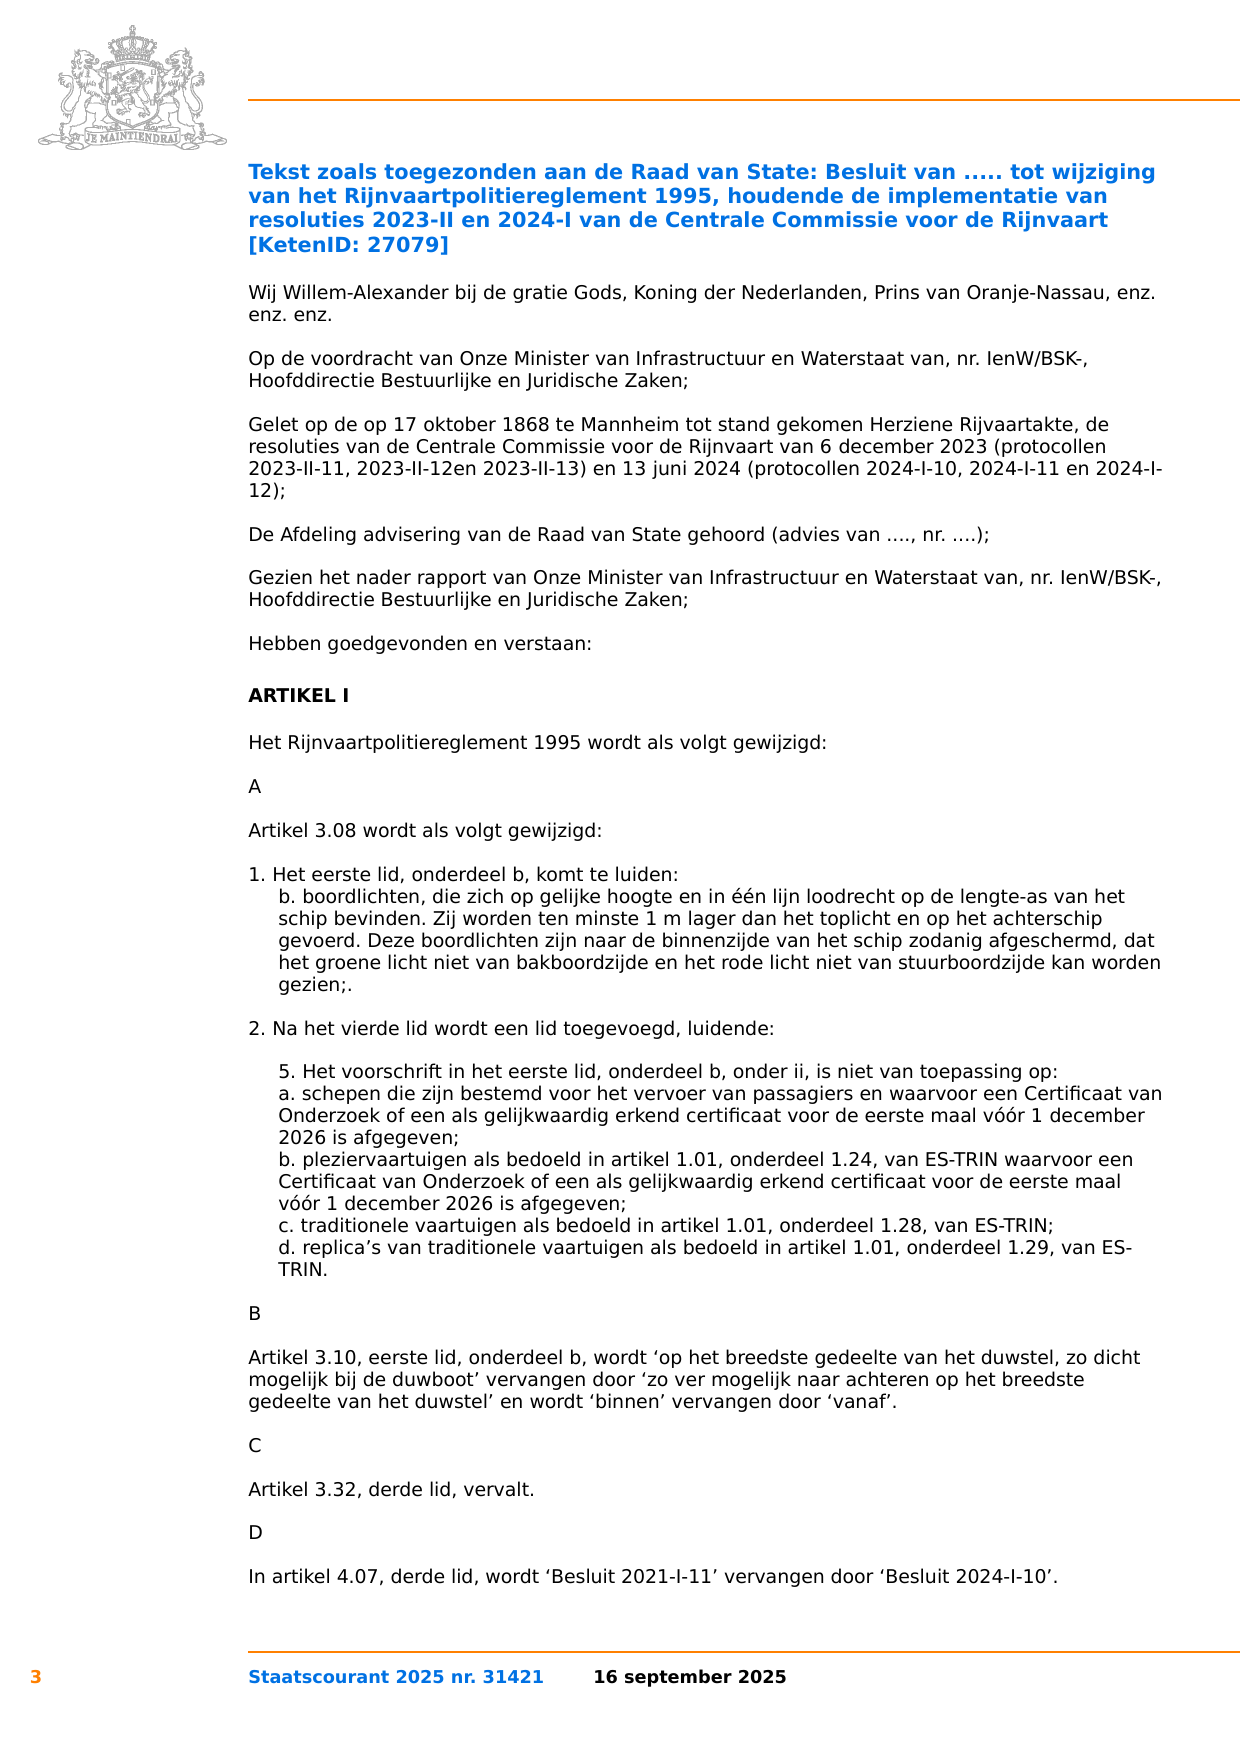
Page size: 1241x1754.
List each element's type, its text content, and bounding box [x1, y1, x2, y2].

text Artikel 3.10, eerste lid, onderdeel b, wordt ‘op het breedste gedeelte van het duwstel, zo dicht mogelijk bij de duwboot’ vervangen door ‘zo ver mogelijk naar achteren op het breedste gedeelte van het duwstel’ en wordt ‘binnen’ vervangen door ‘vanaf’. [248, 1347, 1163, 1413]
text 5. Het voorschrift in het eerste lid, onderdeel b, onder ii, is niet van toepassing op: [278, 1061, 1163, 1083]
text In artikel 4.07, derde lid, wordt ‘Besluit 2021-I-11’ vervangen door ‘Besluit 2024-I-10’. [248, 1566, 1163, 1588]
subtitle ARTIKEL I [248, 685, 1163, 707]
text Wij Willem-Alexander bij de gratie Gods, Koning der Nederlanden, Prins van Oranje-Nassau, enz. enz. enz. [248, 282, 1163, 326]
text c. traditionele vaartuigen als bedoeld in artikel 1.01, onderdeel 1.28, van ES-TRIN; [278, 1215, 1163, 1237]
text Op de voordracht van Onze Minister van Infrastructuur en Waterstaat van, nr. IenW/BSK-, Hoofddirectie Bestuurlijke en Juridische Zaken; [248, 348, 1163, 392]
text D [248, 1522, 1163, 1544]
text B [248, 1303, 1163, 1325]
text d. replica’s van traditionele vaartuigen als bedoeld in artikel 1.01, onderdeel 1.29, van ES-TRIN. [278, 1237, 1163, 1281]
text C [248, 1434, 1163, 1457]
text De Afdeling advisering van de Raad van State gehoord (advies van ...., nr. ....); [248, 523, 1163, 545]
text b. boordlichten, die zich op gelijke hoogte en in één lijn loodrecht op de lengte-as van het schip bevinden. Zij worden ten minste 1 m lager dan het toplicht en op het achterschip gevoerd. Deze boordlichten zijn naar de binnenzijde van het schip zodanig afgeschermd, dat het groene licht niet van bakboordzijde en het rode licht niet van stuurboordzijde kan worden gezien;. [278, 886, 1163, 996]
text Hebben goedgevonden en verstaan: [248, 633, 1163, 655]
text 1. Het eerste lid, onderdeel b, komt te luiden: [248, 864, 1163, 886]
subtitle Tekst zoals toegezonden aan de Raad van State: Besluit van ..... tot wijziging van het Rijnvaartpolitiereglement 1995, houdende de implementatie van resoluties 2023-II en 2024-I van de Centrale Commissie voor de Rijnvaart [KetenID: 27079] [248, 160, 1163, 257]
text a. schepen die zijn bestemd voor het vervoer van passagiers en waarvoor een Certificaat van Onderzoek of een als gelijkwaardig erkend certificaat voor de eerste maal vóór 1 december 2026 is afgegeven; [278, 1083, 1163, 1149]
text Artikel 3.32, derde lid, vervalt. [248, 1478, 1163, 1500]
text A [248, 776, 1163, 798]
picture [38, 25, 227, 150]
text 2. Na het vierde lid wordt een lid toegevoegd, luidende: [248, 1017, 1163, 1039]
text Gezien het nader rapport van Onze Minister van Infrastructuur en Waterstaat van, nr. IenW/BSK-, Hoofddirectie Bestuurlijke en Juridische Zaken; [248, 567, 1163, 611]
text Het Rijnvaartpolitiereglement 1995 wordt als volgt gewijzigd: [248, 732, 1163, 754]
text Gelet op de op 17 oktober 1868 te Mannheim tot stand gekomen Herziene Rijvaartakte, de resoluties van de Centrale Commissie voor de Rijnvaart van 6 december 2023 (protocollen 2023-II-11, 2023-II-12en 2023-II-13) en 13 juni 2024 (protocollen 2024-I-10, 2024-I-11 en 2024-I-12); [248, 414, 1163, 502]
text Artikel 3.08 wordt als volgt gewijzigd: [248, 820, 1163, 842]
text b. pleziervaartuigen als bedoeld in artikel 1.01, onderdeel 1.24, van ES-TRIN waarvoor een Certificaat van Onderzoek of een als gelijkwaardig erkend certificaat voor de eerste maal vóór 1 december 2026 is afgegeven; [278, 1149, 1163, 1215]
